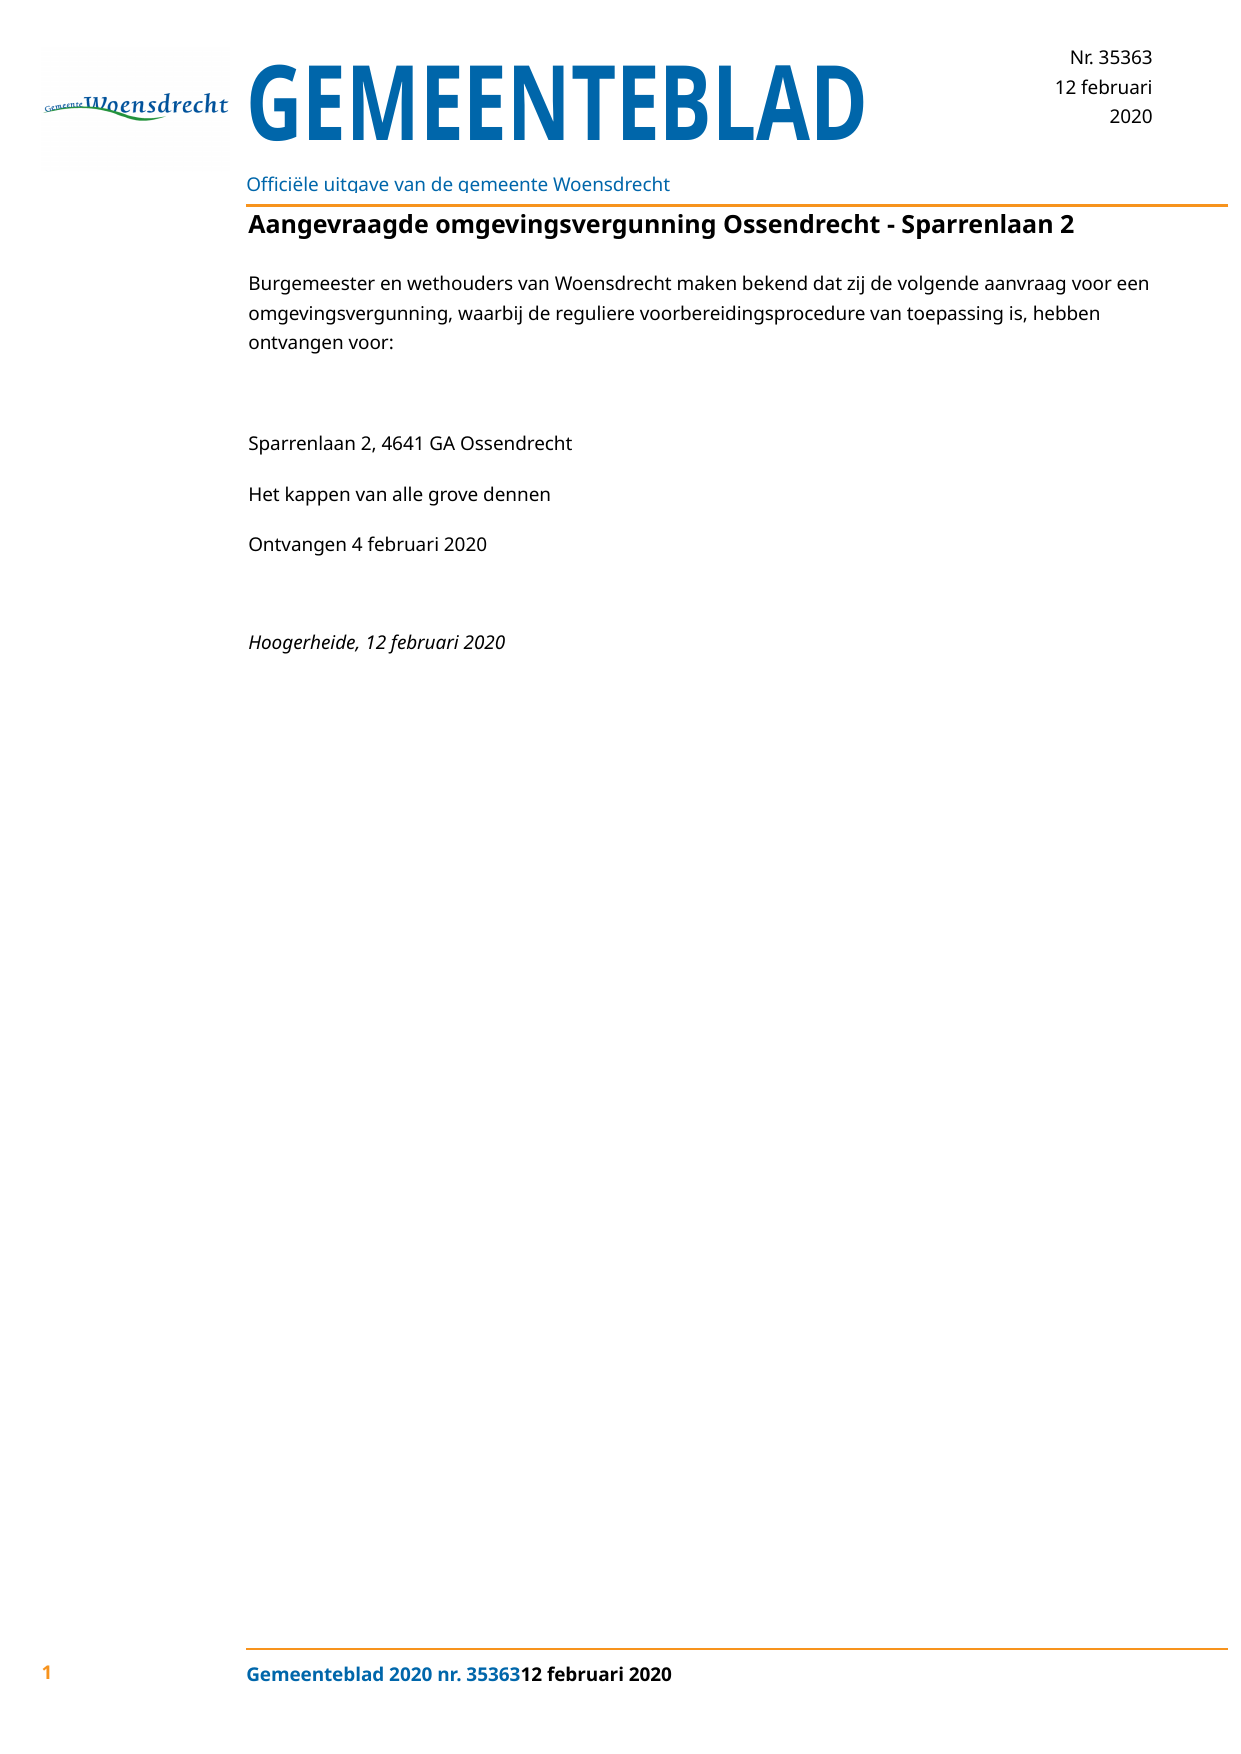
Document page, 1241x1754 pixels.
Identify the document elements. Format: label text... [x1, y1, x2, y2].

text Het kappen van alle grove dennen [248, 481, 1152, 506]
text Aangevraagde omgevingsvergunning Ossendrecht - Sparrenlaan 2 [248, 207, 1152, 241]
text Burgemeester en wethouders van Woensdrecht maken bekend dat zij de volgende aanvraag voor een omgevingsvergunning, waarbij de reguliere voorbereidingsprocedure van toepassing is, hebben ontvangen voor: [248, 270, 1152, 355]
text Ontvangen 4 februari 2020 [248, 531, 1152, 557]
text Hoogerheide, 12 februari 2020 [248, 629, 1152, 655]
picture [41, 47, 231, 172]
text Sparrenlaan 2, 4641 GA Ossendrecht [248, 430, 1152, 456]
